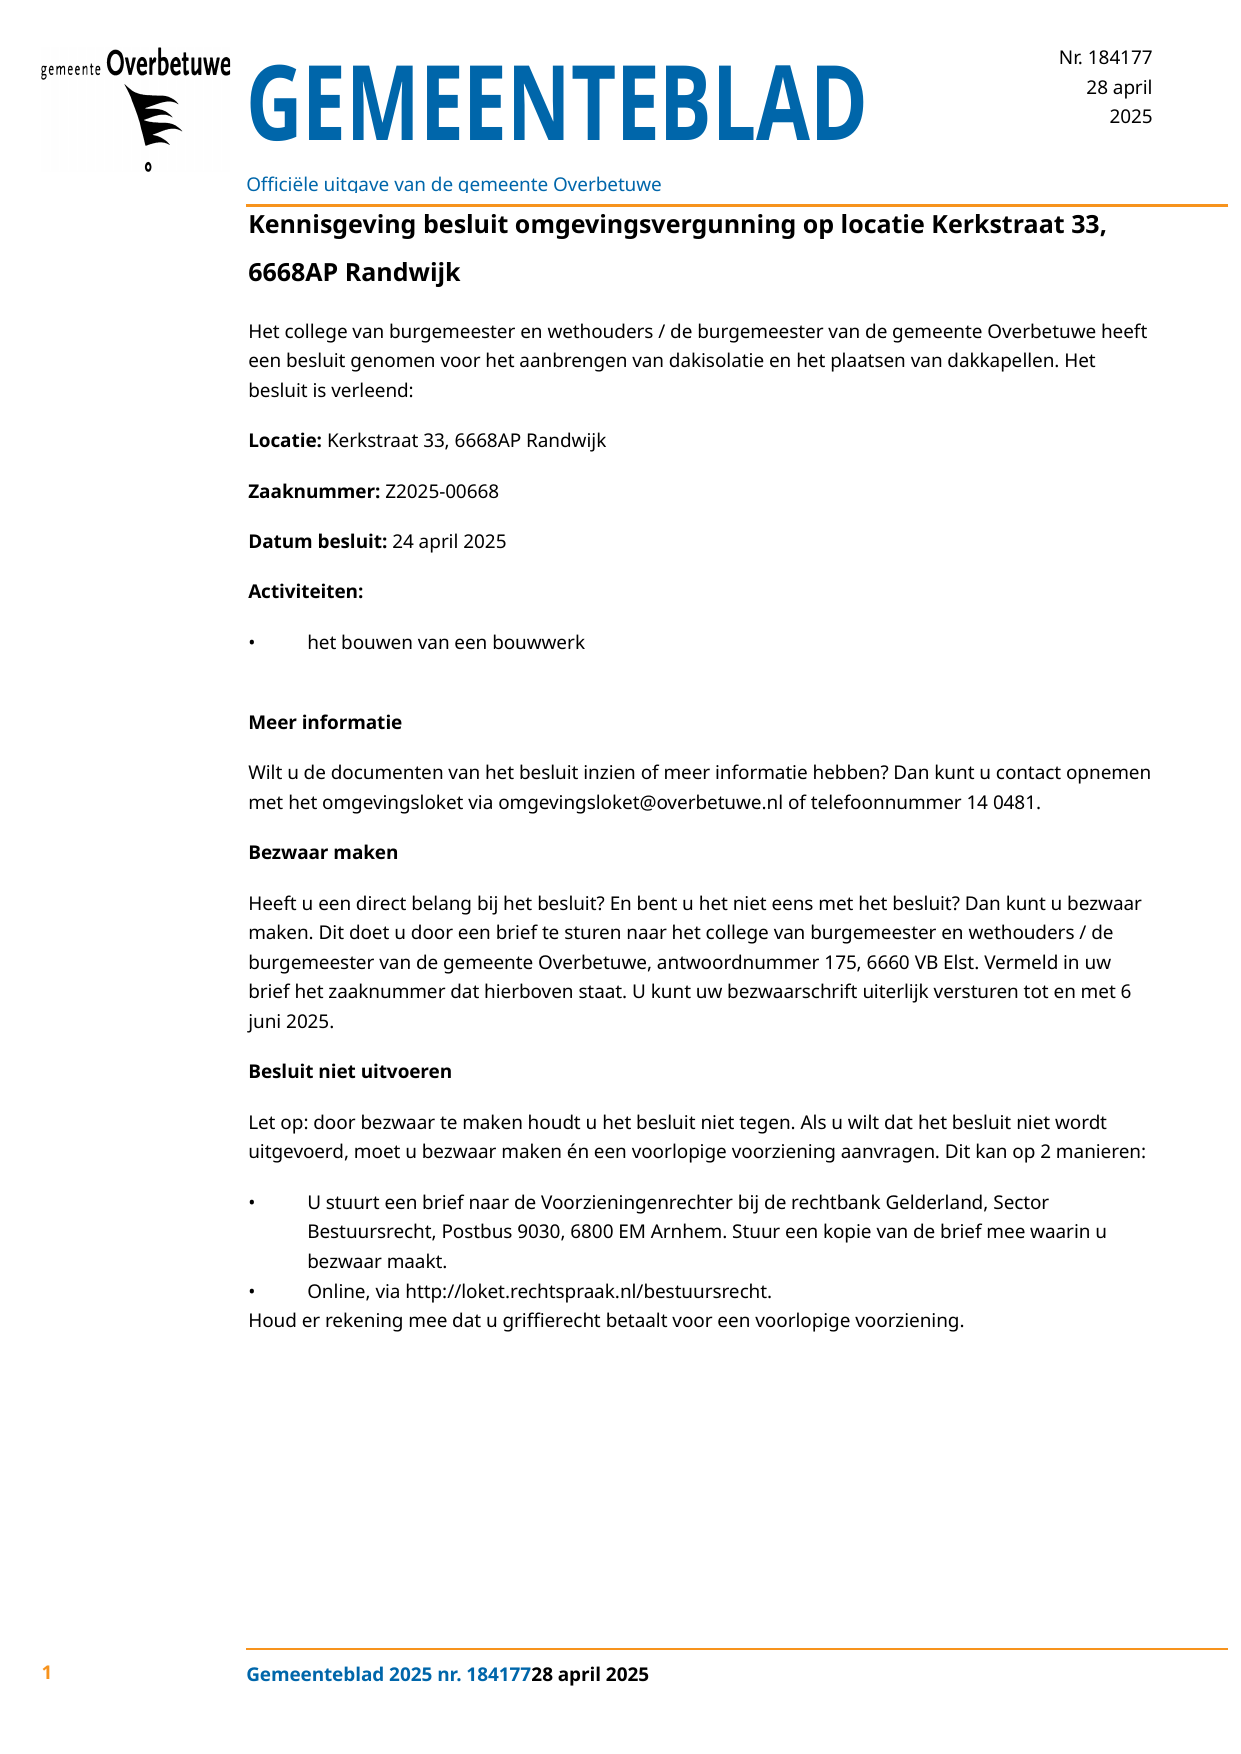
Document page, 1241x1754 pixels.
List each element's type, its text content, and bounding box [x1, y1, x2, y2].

text Locatie: Kerkstraat 33, 6668AP Randwijk [248, 427, 1152, 453]
text Heeft u een direct belang bij het besluit? En bent u het niet eens met het besluit? Dan kunt u bezwaar maken. Dit doet u door een brief te sturen naar het college van burgemeester en wethouders / de burgemeester van de gemeente Overbetuwe, antwoordnummer 175, 6660 VB Elst. Vermeld in uw brief het zaaknummer dat hierboven staat. U kunt uw bezwaarschrift uiterlijk versturen tot en met 6 juni 2025. [248, 890, 1152, 1034]
text Zaaknummer: Z2025-00668 [248, 478, 1152, 504]
list Online, via http://loket.rechtspraak.nl/bestuursrecht. [248, 1278, 1152, 1304]
text Activiteiten: [248, 579, 1152, 604]
text Houd er rekening mee dat u griffierecht betaalt voor een voorlopige voorziening. [248, 1307, 1152, 1333]
text Besluit niet uitvoeren [248, 1059, 1152, 1084]
text Wilt u de documenten van het besluit inzien of meer informatie hebben? Dan kunt u contact opnemen met het omgevingsloket via omgevingsloket@overbetuwe.nl of telefoonnummer 14 0481. [248, 759, 1152, 815]
text Kennisgeving besluit omgevingsvergunning op locatie Kerkstraat 33, 6668AP Randwijk [248, 207, 1152, 288]
picture [41, 47, 231, 172]
list U stuurt een brief naar de Voorzieningenrechter bij de rechtbank Gelderland, Sector Bestuursrecht, Postbus 9030, 6800 EM Arnhem. Stuur een kopie van de brief mee waarin u bezwaar maakt. [248, 1189, 1152, 1274]
list het bouwen van een bouwwerk [248, 629, 1152, 655]
text Meer informatie [248, 709, 1152, 735]
text Bezwaar maken [248, 839, 1152, 865]
text Het college van burgemeester en wethouders / de burgemeester van de gemeente Overbetuwe heeft een besluit genomen voor het aanbrengen van dakisolatie en het plaatsen van dakkapellen. Het besluit is verleend: [248, 318, 1152, 403]
text Datum besluit: 24 april 2025 [248, 528, 1152, 554]
text Let op: door bezwaar te maken houdt u het besluit niet tegen. Als u wilt dat het besluit niet wordt uitgevoerd, moet u bezwaar maken én een voorlopige voorziening aanvragen. Dit kan op 2 manieren: [248, 1109, 1152, 1164]
